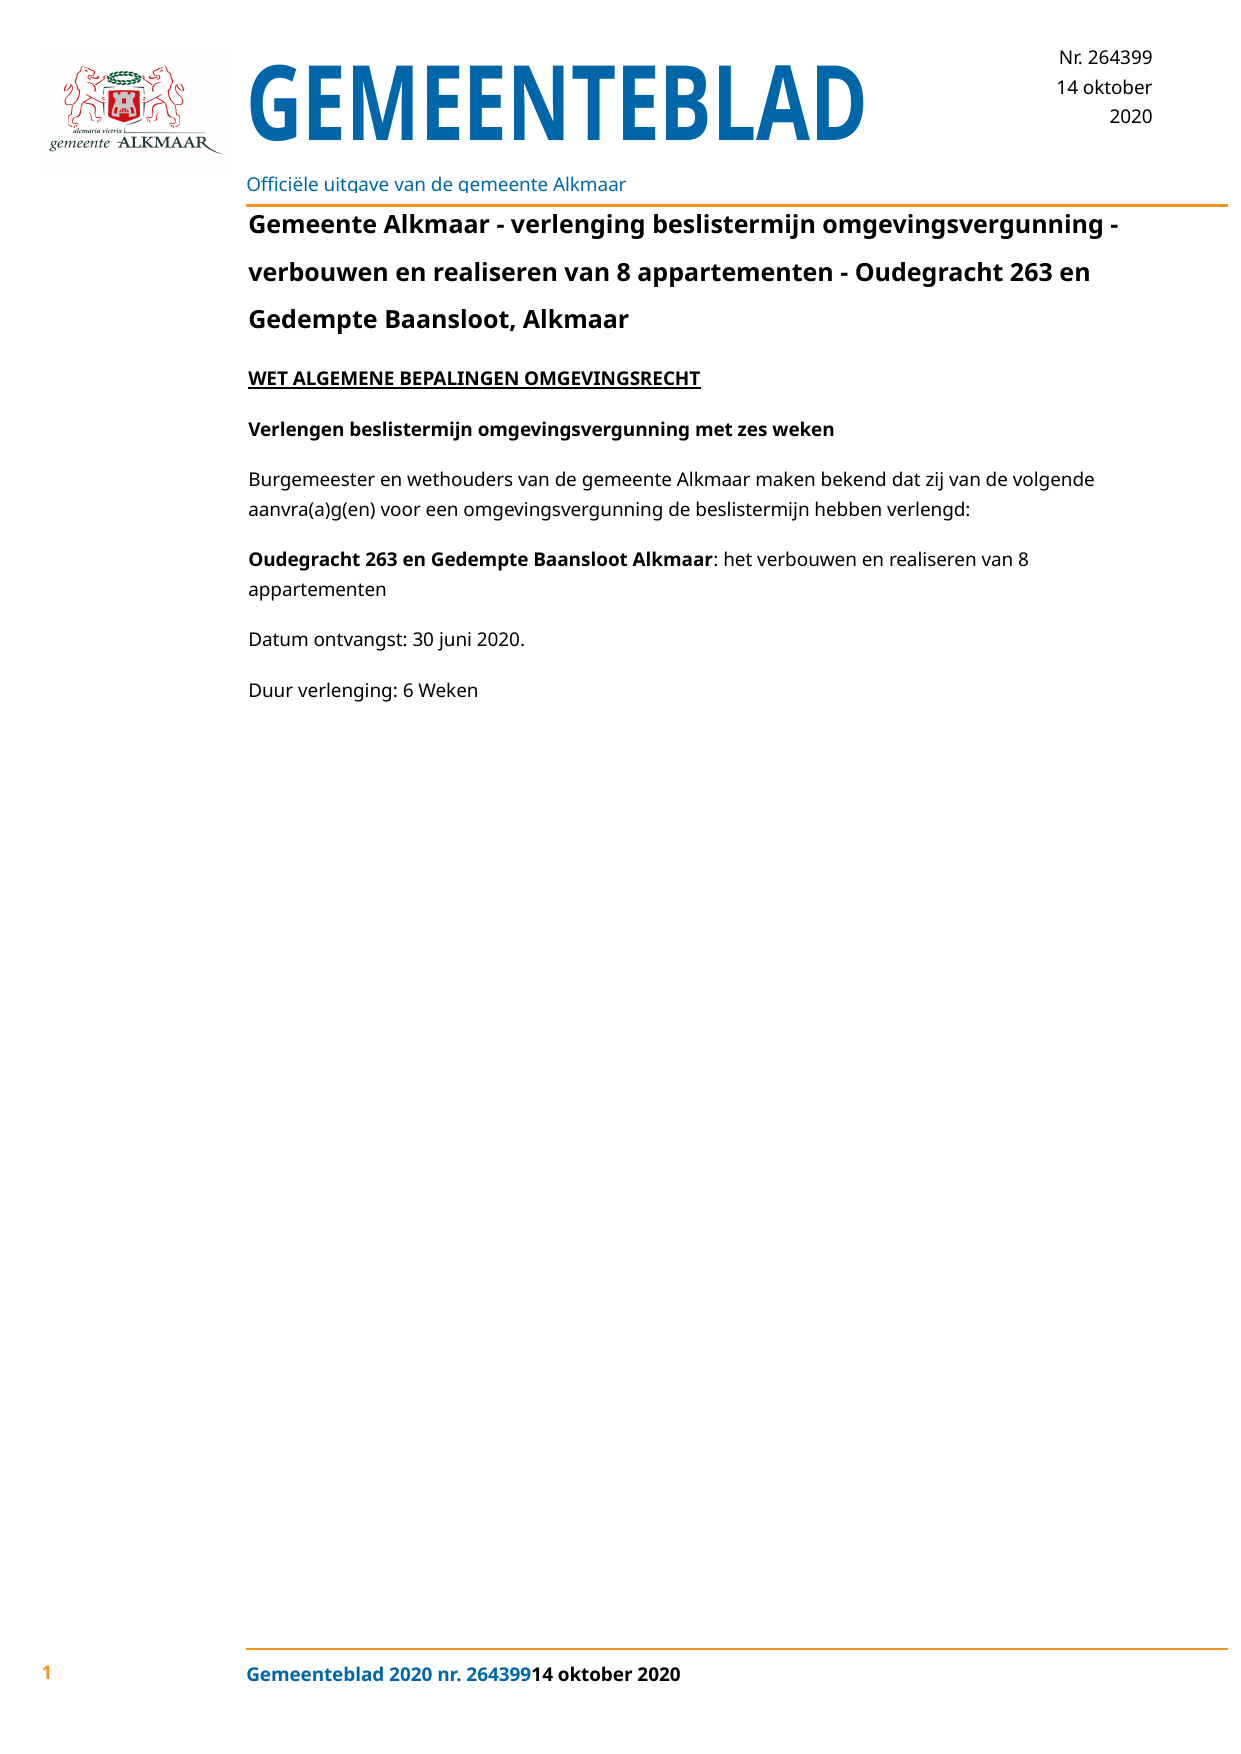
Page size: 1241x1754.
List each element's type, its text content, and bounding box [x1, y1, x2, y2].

text Burgemeester en wethouders van de gemeente Alkmaar maken bekend dat zij van de volgende aanvra(a)g(en) voor een omgevingsvergunning de beslistermijn hebben verlengd: [248, 466, 1152, 522]
text Datum ontvangst: 30 juni 2020. [248, 626, 1152, 652]
text Verlengen beslistermijn omgevingsvergunning met zes weken [248, 416, 1152, 442]
text WET ALGEMENE BEPALINGEN OMGEVINGSRECHT [248, 366, 1152, 391]
text Oudegracht 263 en Gedempte Baansloot Alkmaar: het verbouwen en realiseren van 8 appartementen [248, 546, 1152, 602]
picture [41, 47, 231, 172]
text Gemeente Alkmaar - verlenging beslistermijn omgevingsvergunning - verbouwen en realiseren van 8 appartementen - Oudegracht 263 en Gedempte Baansloot, Alkmaar [248, 207, 1152, 336]
text Duur verlenging: 6 Weken [248, 677, 1152, 702]
